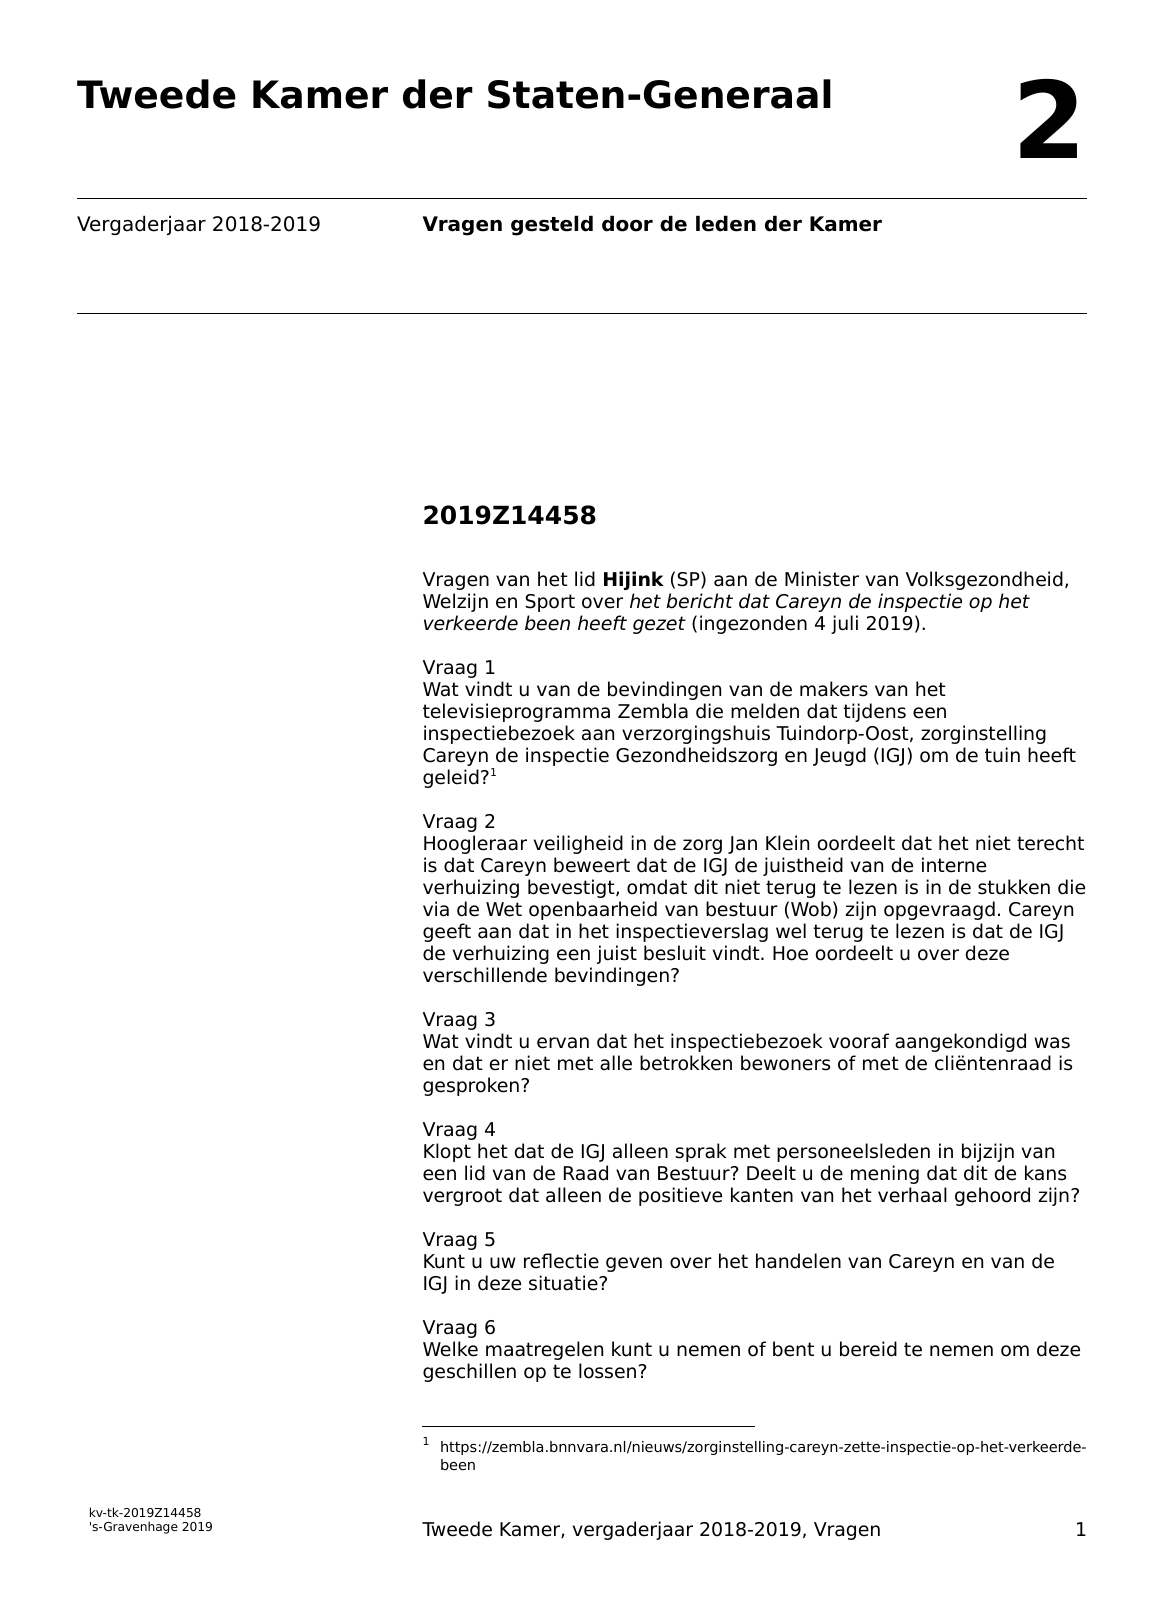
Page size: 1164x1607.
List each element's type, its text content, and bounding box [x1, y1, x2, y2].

table_header 2 [886, 59, 1087, 198]
text Vraag 3 [422, 1009, 1087, 1031]
text Kunt u uw reflectie geven over het handelen van Careyn en van de IGJ in deze situatie? [422, 1251, 1087, 1295]
table_cell Vragen gesteld door de leden der Kamer [422, 199, 1087, 313]
table_cell Vergaderjaar 2018-2019 [77, 199, 422, 313]
table_header Tweede Kamer der Staten-Generaal [77, 59, 886, 198]
text Vraag 1 [422, 657, 1087, 679]
text kv-tk-2019Z14458 [88, 1506, 323, 1520]
text https://zembla.bnnvara.nl/nieuws/zorginstelling-careyn-zette-inspectie-op-het-verkeerde-been [422, 1435, 1087, 1474]
text 's-Gravenhage 2019 [88, 1520, 323, 1534]
text Wat vindt u ervan dat het inspectiebezoek vooraf aangekondigd was en dat er niet met alle betrokken bewoners of met de cliëntenraad is gesproken? [422, 1031, 1087, 1097]
text 2019Z14458 [422, 501, 1087, 531]
text Vraag 6 [422, 1317, 1087, 1339]
text Wat vindt u van de bevindingen van de makers van het televisieprogramma Zembla die melden dat tijdens een inspectiebezoek aan verzorgingshuis Tuindorp-Oost, zorginstelling Careyn de inspectie Gezondheidszorg en Jeugd (IGJ) om de tuin heeft geleid? [422, 679, 1087, 789]
text Hoogleraar veiligheid in de zorg Jan Klein oordeelt dat het niet terecht is dat Careyn beweert dat de IGJ de juistheid van de interne verhuizing bevestigt, omdat dit niet terug te lezen is in de stukken die via de Wet openbaarheid van bestuur (Wob) zijn opgevraagd. Careyn geeft aan dat in het inspectieverslag wel terug te lezen is dat de IGJ de verhuizing een juist besluit vindt. Hoe oordeelt u over deze verschillende bevindingen? [422, 833, 1087, 987]
text Vraag 4 [422, 1119, 1087, 1141]
text Welke maatregelen kunt u nemen of bent u bereid te nemen om deze geschillen op te lossen? [422, 1339, 1087, 1383]
text Klopt het dat de IGJ alleen sprak met personeelsleden in bijzijn van een lid van de Raad van Bestuur? Deelt u de mening dat dit de kans vergroot dat alleen de positieve kanten van het verhaal gehoord zijn? [422, 1141, 1087, 1207]
text Vragen van het lid Hijink (SP) aan de Minister van Volksgezondheid, Welzijn en Sport over het bericht dat Careyn de inspectie op het verkeerde been heeft gezet (ingezonden 4 juli 2019). [422, 569, 1087, 635]
text Vraag 5 [422, 1229, 1087, 1251]
text Vraag 2 [422, 811, 1087, 833]
